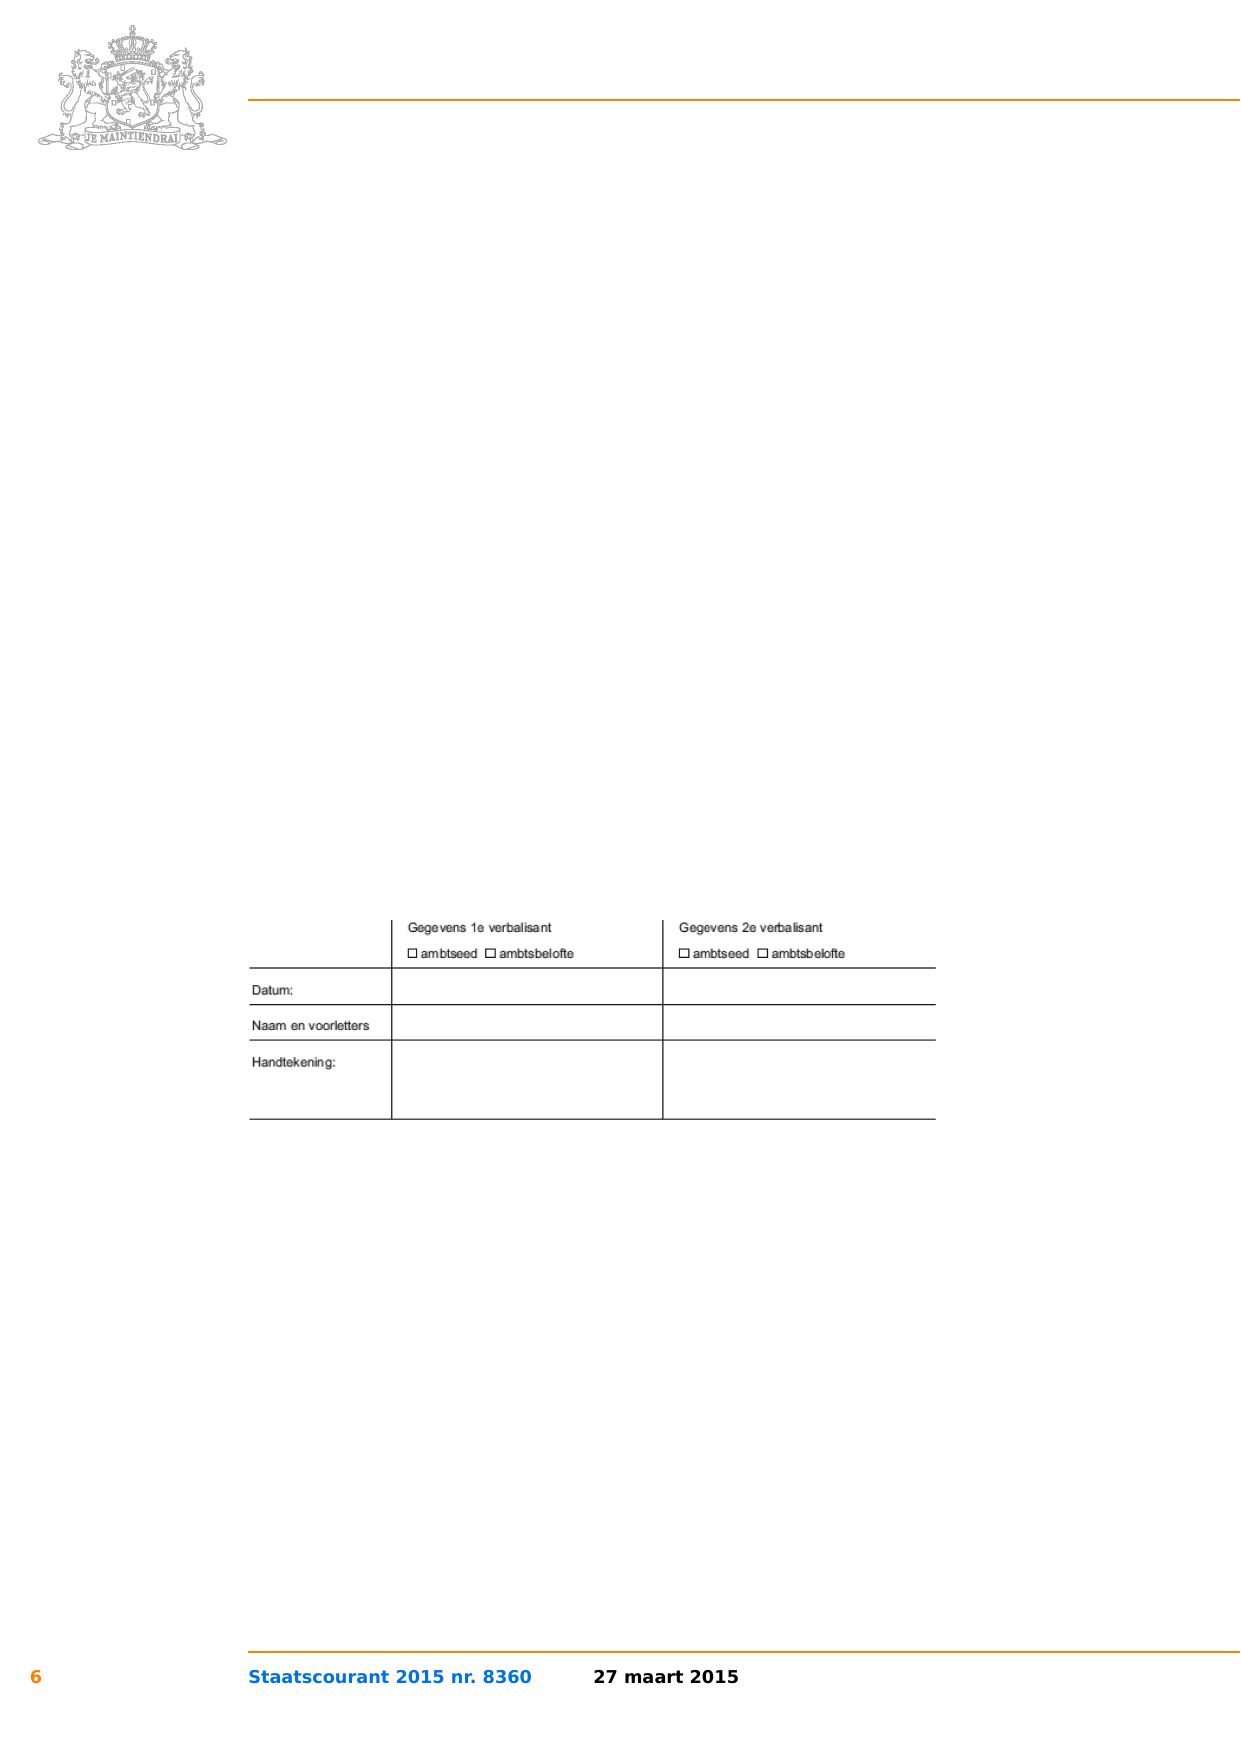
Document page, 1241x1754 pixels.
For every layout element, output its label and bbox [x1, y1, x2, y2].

picture [248, 151, 939, 1121]
picture [38, 25, 227, 150]
